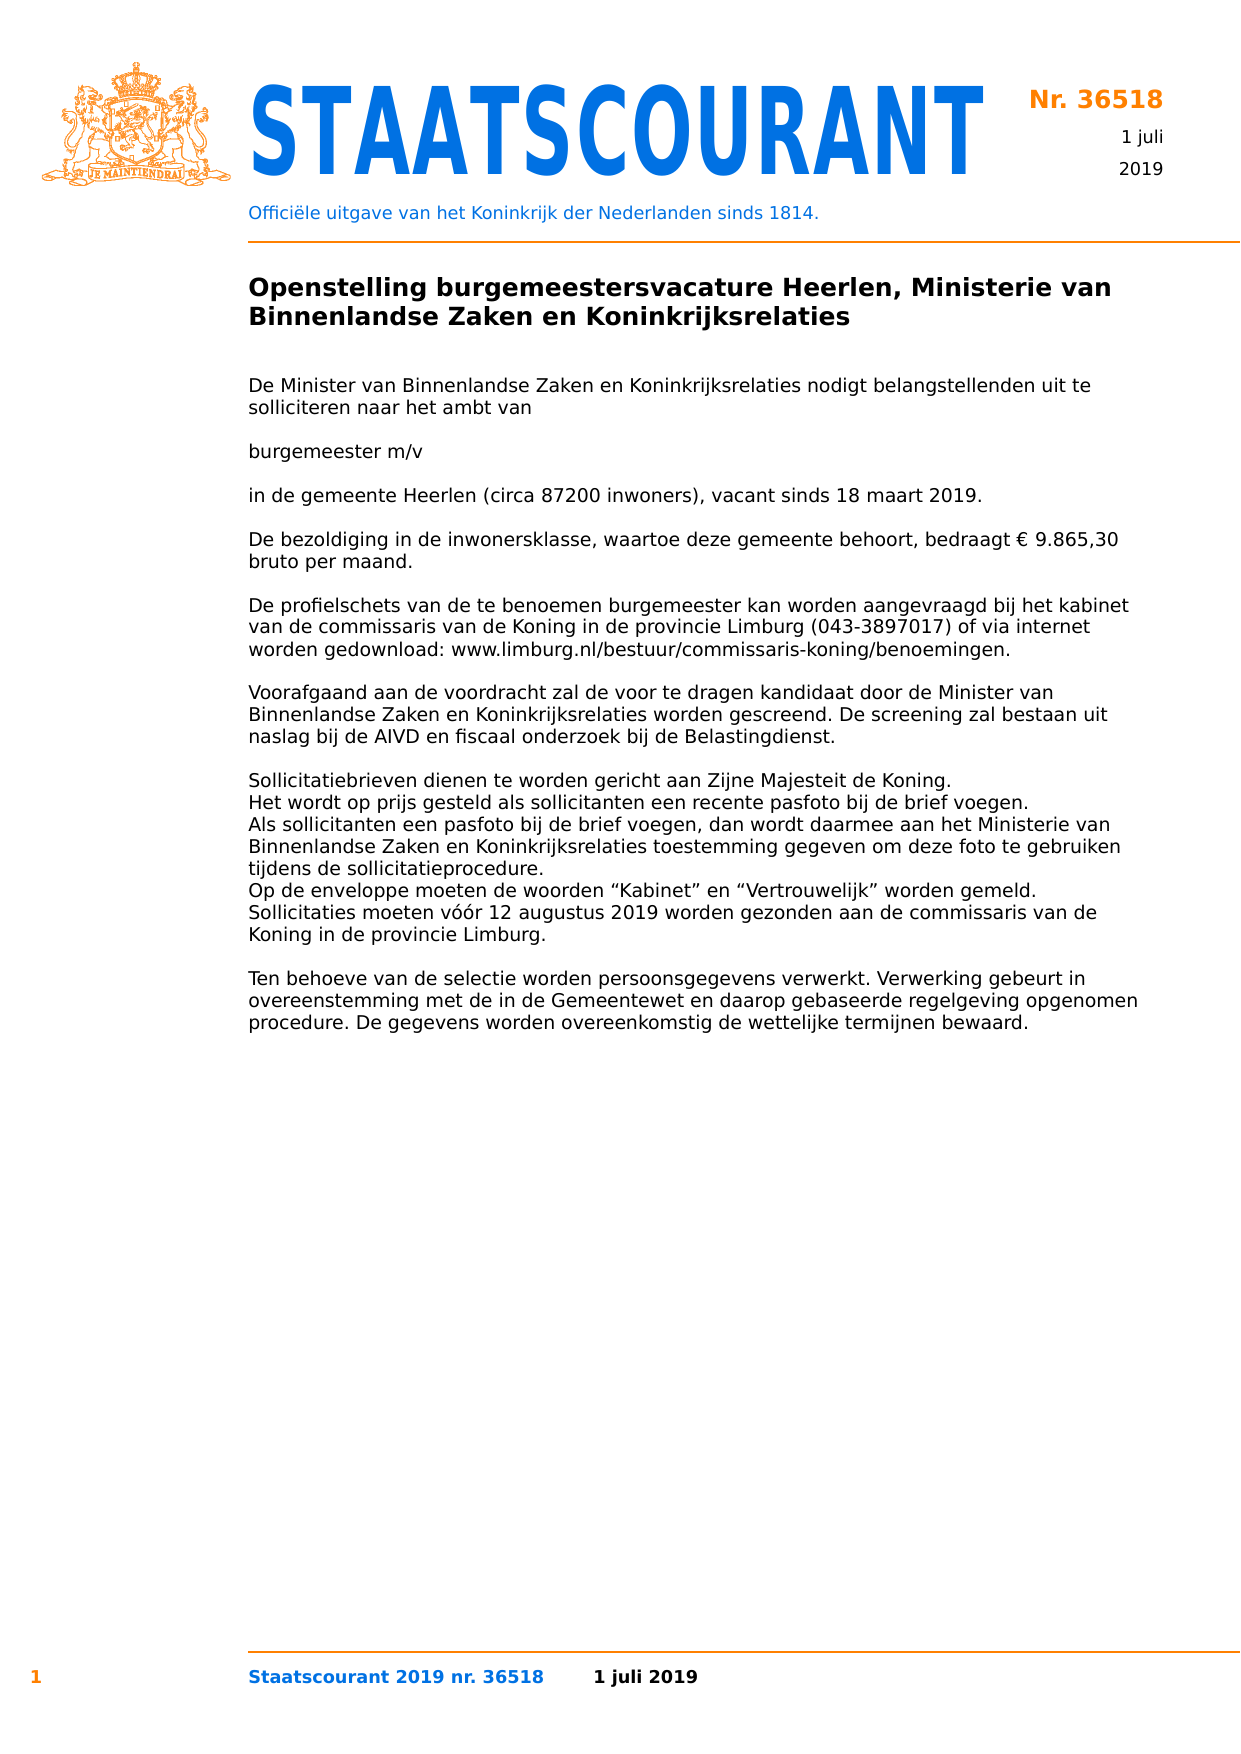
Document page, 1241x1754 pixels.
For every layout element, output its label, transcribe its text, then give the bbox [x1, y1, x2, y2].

text Ten behoeve van de selectie worden persoonsgegevens verwerkt. Verwerking gebeurt in overeenstemming met de in de Gemeentewet en daarop gebaseerde regelgeving opgenomen procedure. De gegevens worden overeenkomstig de wettelijke termijnen bewaard. [248, 968, 1163, 1034]
table_cell Officiële uitgave van het Koninkrijk der Nederlanden sinds 1814. [248, 203, 1240, 241]
text Voorafgaand aan de voordracht zal de voor te dragen kandidaat door de Minister van Binnenlandse Zaken en Koninkrijksrelaties worden gescreend. De screening zal bestaan uit naslag bij de AIVD en fiscaal onderzoek bij de Belastingdienst. [248, 682, 1163, 748]
text Als sollicitanten een pasfoto bij de brief voegen, dan wordt daarmee aan het Ministerie van Binnenlandse Zaken en Koninkrijksrelaties toestemming gegeven om deze foto te gebruiken tijdens de sollicitatieprocedure. [248, 814, 1163, 880]
text Op de enveloppe moeten de woorden “Kabinet” en “Vertrouwelijk” worden gemeld. [248, 880, 1163, 902]
text Sollicitaties moeten vóór 12 augustus 2019 worden gezonden aan de commissaris van de Koning in de provincie Limburg. [248, 902, 1163, 946]
text in de gemeente Heerlen (circa 87200 inwoners), vacant sinds 18 maart 2019. [248, 485, 1163, 507]
text De Minister van Binnenlandse Zaken en Koninkrijksrelaties nodigt belangstellenden uit te solliciteren naar het ambt van [248, 375, 1163, 419]
text burgemeester m/v [248, 441, 1163, 463]
table_header Nr. 36518 [998, 62, 1240, 121]
table_cell 1 juli [998, 121, 1240, 153]
table_cell 2019 [998, 153, 1240, 203]
subtitle Openstelling burgemeestersvacature Heerlen, Ministerie van Binnenlandse Zaken en Koninkrijksrelaties [248, 273, 1163, 331]
text De bezoldiging in de inwonersklasse, waartoe deze gemeente behoort, bedraagt € 9.865,30 bruto per maand. [248, 529, 1163, 573]
table_header STAATSCOURANT [248, 62, 998, 203]
text De profielschets van de te benoemen burgemeester kan worden aangevraagd bij het kabinet van de commissaris van de Koning in de provincie Limburg (043-3897017) of via internet worden gedownload: www.limburg.nl/bestuur/commissaris-koning/benoemingen. [248, 594, 1163, 660]
table_header [25, 62, 248, 241]
picture [41, 62, 231, 186]
text Het wordt op prijs gesteld als sollicitanten een recente pasfoto bij de brief voegen. [248, 792, 1163, 814]
text Sollicitatiebrieven dienen te worden gericht aan Zijne Majesteit de Koning. [248, 770, 1163, 792]
